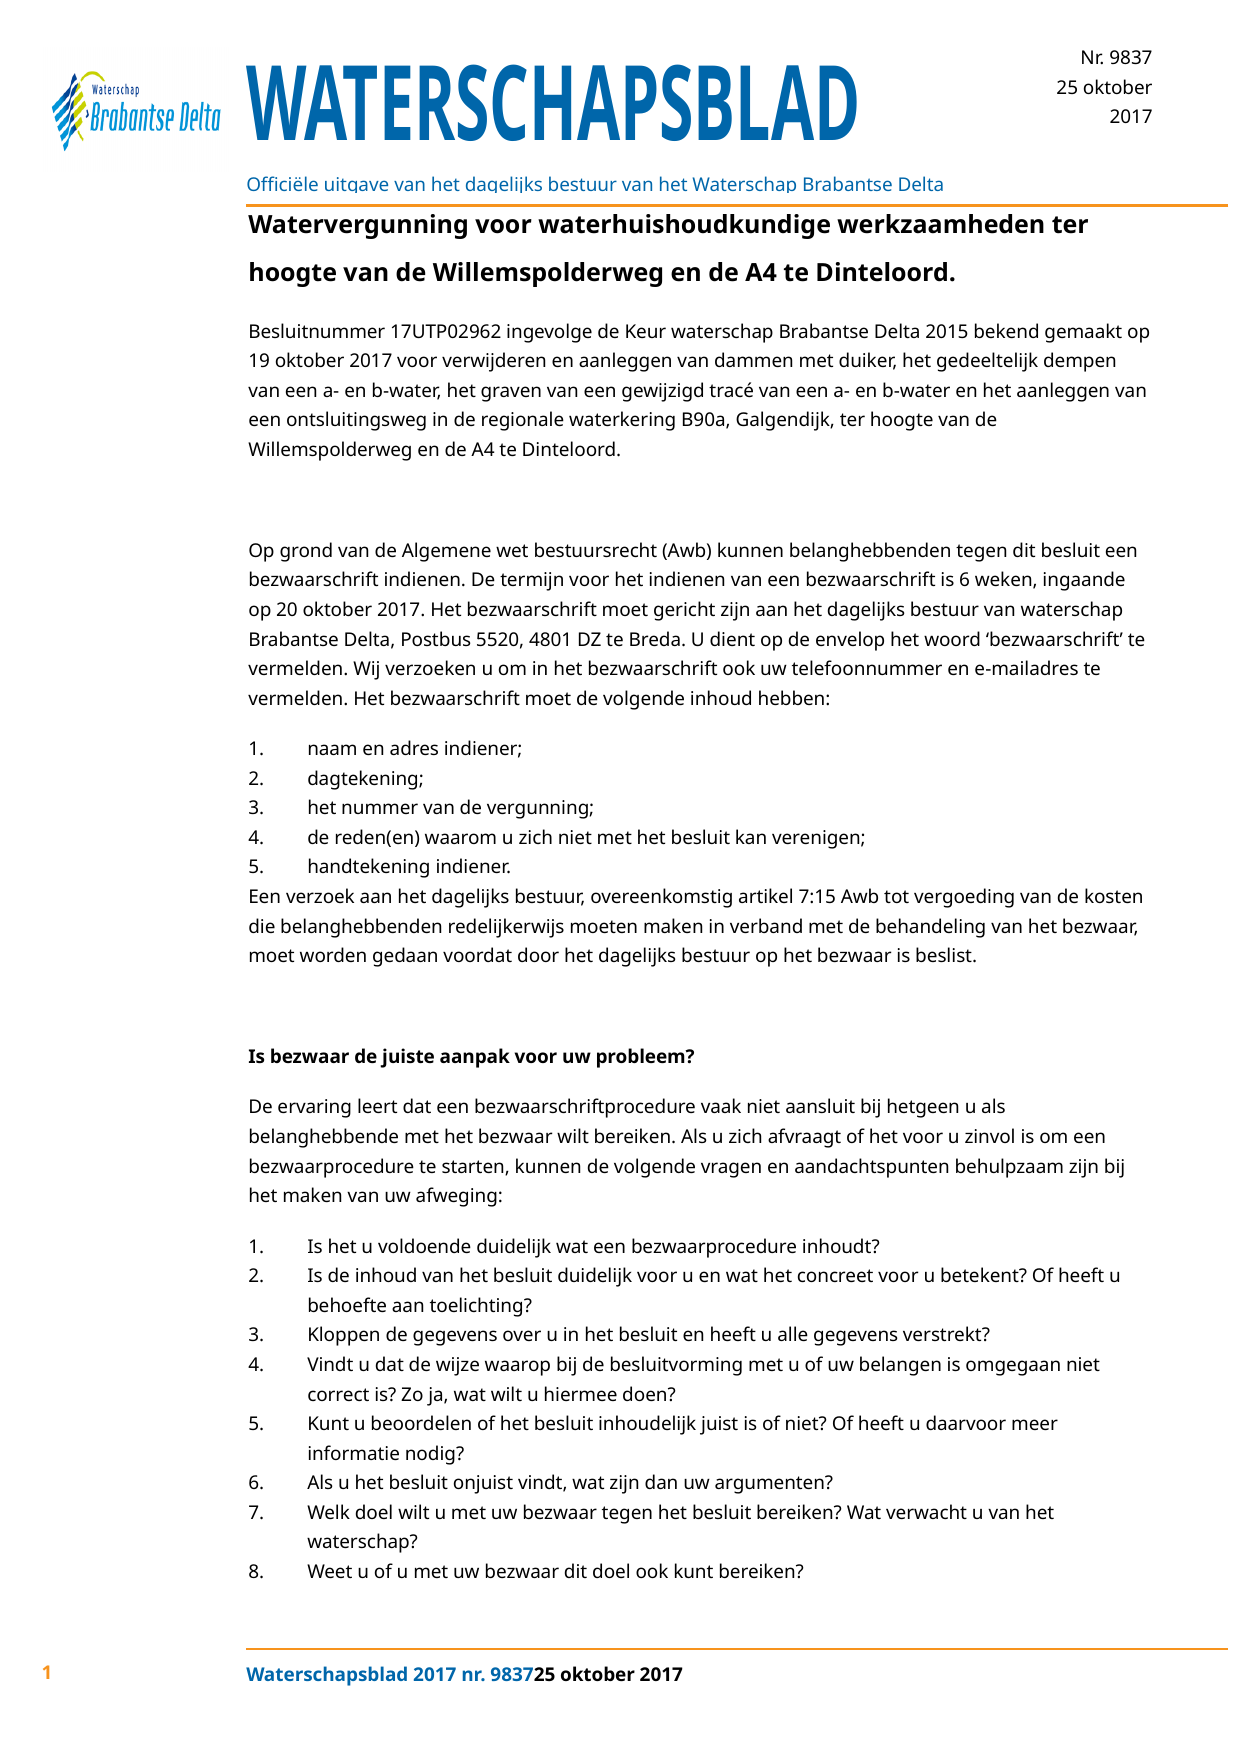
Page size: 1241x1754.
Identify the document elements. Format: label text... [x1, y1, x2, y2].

list Kloppen de gegevens over u in het besluit en heeft u alle gegevens verstrekt? [248, 1322, 1152, 1347]
text Besluitnummer 17UTP02962 ingevolge de Keur waterschap Brabantse Delta 2015 bekend gemaakt op 19 oktober 2017 voor verwijderen en aanleggen van dammen met duiker, het gedeeltelijk dempen van een a- en b-water, het graven van een gewijzigd tracé van een a- en b-water en het aanleggen van een ontsluitingsweg in de regionale waterkering B90a, Galgendijk, ter hoogte van de Willemspolderweg en de A4 te Dinteloord. [248, 318, 1152, 462]
list naam en adres indiener; [248, 735, 1152, 761]
text De ervaring leert dat een bezwaarschriftprocedure vaak niet aansluit bij hetgeen u als belanghebbende met het bezwaar wilt bereiken. Als u zich afvraagt of het voor u zinvol is om een bezwaarprocedure te starten, kunnen de volgende vragen en aandachtspunten behulpzaam zijn bij het maken van uw afweging: [248, 1094, 1152, 1208]
text Op grond van de Algemene wet bestuursrecht (Awb) kunnen belanghebbenden tegen dit besluit een bezwaarschrift indienen. De termijn voor het indienen van een bezwaarschrift is 6 weken, ingaande op 20 oktober 2017. Het bezwaarschrift moet gericht zijn aan het dagelijks bestuur van waterschap Brabantse Delta, Postbus 5520, 4801 DZ te Breda. U dient op de envelop het woord ‘bezwaarschrift’ te vermelden. Wij verzoeken u om in het bezwaarschrift ook uw telefoonnummer en e‑mailadres te vermelden. Het bezwaarschrift moet de volgende inhoud hebben: [248, 537, 1152, 711]
list Weet u of u met uw bezwaar dit doel ook kunt bereiken? [248, 1558, 1152, 1584]
picture [41, 47, 231, 172]
list dagtekening; [248, 765, 1152, 791]
list Als u het besluit onjuist vindt, wat zijn dan uw argumenten? [248, 1469, 1152, 1495]
list de reden(en) waarom u zich niet met het besluit kan verenigen; [248, 824, 1152, 850]
text Een verzoek aan het dagelijks bestuur, overeenkomstig artikel 7:15 Awb tot vergoeding van de kosten die belanghebbenden redelijkerwijs moeten maken in verband met de behandeling van het bezwaar, moet worden gedaan voordat door het dagelijks bestuur op het bezwaar is beslist. [248, 883, 1152, 968]
list Is de inhoud van het besluit duidelijk voor u en wat het concreet voor u betekent? Of heeft u behoefte aan toelichting? [248, 1262, 1152, 1318]
text Is bezwaar de juiste aanpak voor uw probleem? [248, 1043, 1152, 1069]
list Welk doel wilt u met uw bezwaar tegen het besluit bereiken? Wat verwacht u van het waterschap? [248, 1499, 1152, 1554]
list Is het u voldoende duidelijk wat een bezwaarprocedure inhoudt? [248, 1233, 1152, 1259]
list Kunt u beoordelen of het besluit inhoudelijk juist is of niet? Of heeft u daarvoor meer informatie nodig? [248, 1410, 1152, 1466]
list handtekening indiener. [248, 854, 1152, 879]
list Vindt u dat de wijze waarop bij de besluitvorming met u of uw belangen is omgegaan niet correct is? Zo ja, wat wilt u hiermee doen? [248, 1351, 1152, 1407]
text Watervergunning voor waterhuishoudkundige werkzaamheden ter hoogte van de Willemspolderweg en de A4 te Dinteloord. [248, 207, 1152, 288]
list het nummer van de vergunning; [248, 794, 1152, 820]
